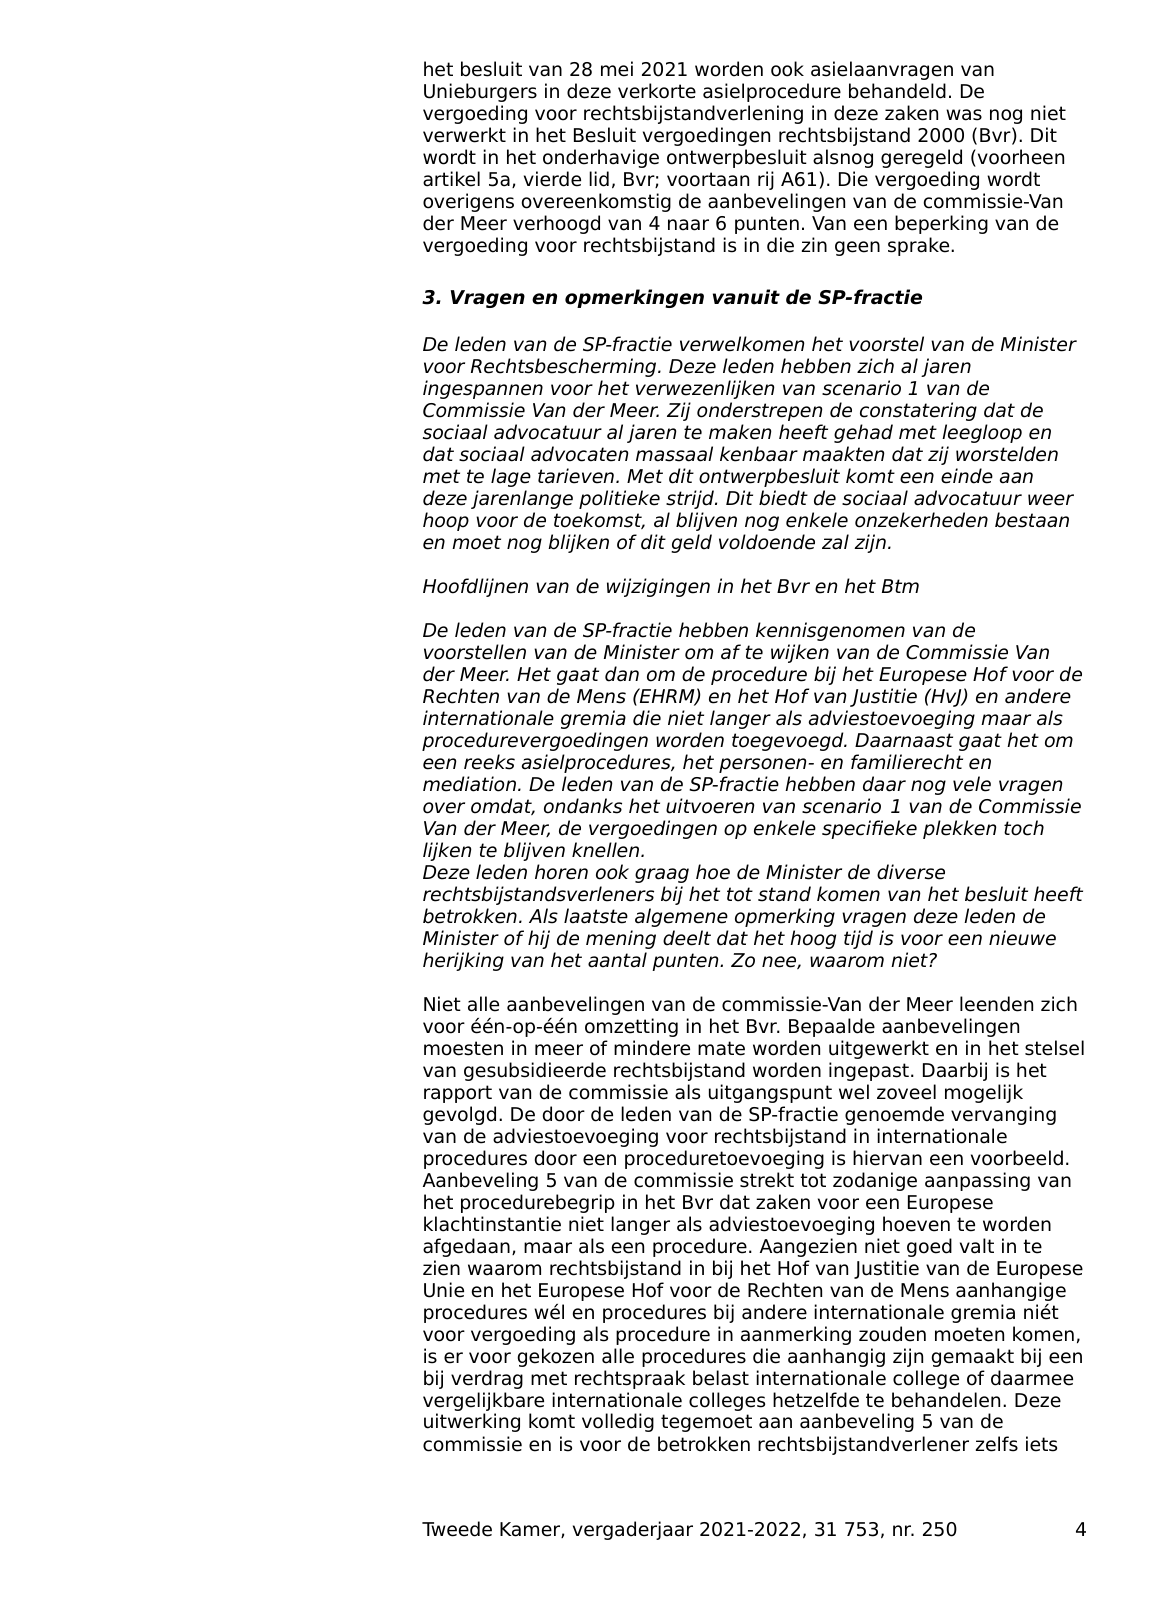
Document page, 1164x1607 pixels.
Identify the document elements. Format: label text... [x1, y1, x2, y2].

text het besluit van 28 mei 2021 worden ook asielaanvragen van Unieburgers in deze verkorte asielprocedure behandeld. De vergoeding voor rechtsbijstandverlening in deze zaken was nog niet verwerkt in het Besluit vergoedingen rechtsbijstand 2000 (Bvr). Dit wordt in het onderhavige ontwerpbesluit alsnog geregeld (voorheen artikel 5a, vierde lid, Bvr; voortaan rij A61). Die vergoeding wordt overigens overeenkomstig de aanbevelingen van de commissie-Van der Meer verhoogd van 4 naar 6 punten. Van een beperking van de vergoeding voor rechtsbijstand is in die zin geen sprake. [422, 59, 1087, 257]
text De leden van de SP-fractie hebben kennisgenomen van de voorstellen van de Minister om af te wijken van de Commissie Van der Meer. Het gaat dan om de procedure bij het Europese Hof voor de Rechten van de Mens (EHRM) en het Hof van Justitie (HvJ) en andere internationale gremia die niet langer als adviestoevoeging maar als procedurevergoedingen worden toegevoegd. Daarnaast gaat het om een reeks asielprocedures, het personen- en familierecht en mediation. De leden van de SP-fractie hebben daar nog vele vragen over omdat, ondanks het uitvoeren van scenario 1 van de Commissie Van der Meer, de vergoedingen op enkele specifieke plekken toch lijken te blijven knellen. [422, 620, 1087, 862]
text Niet alle aanbevelingen van de commissie-Van der Meer leenden zich voor één-op-één omzetting in het Bvr. Bepaalde aanbevelingen moesten in meer of mindere mate worden uitgewerkt en in het stelsel van gesubsidieerde rechtsbijstand worden ingepast. Daarbij is het rapport van de commissie als uitgangspunt wel zoveel mogelijk gevolgd. De door de leden van de SP-fractie genoemde vervanging van de adviestoevoeging voor rechtsbijstand in internationale procedures door een proceduretoevoeging is hiervan een voorbeeld. Aanbeveling 5 van de commissie strekt tot zodanige aanpassing van het procedurebegrip in het Bvr dat zaken voor een Europese klachtinstantie niet langer als adviestoevoeging hoeven te worden afgedaan, maar als een procedure. Aangezien niet goed valt in te zien waarom rechtsbijstand in bij het Hof van Justitie van de Europese Unie en het Europese Hof voor de Rechten van de Mens aanhangige procedures wél en procedures bij andere internationale gremia niét voor vergoeding als procedure in aanmerking zouden moeten komen, is er voor gekozen alle procedures die aanhangig zijn gemaakt bij een bij verdrag met rechtspraak belast internationale college of daarmee vergelijkbare internationale colleges hetzelfde te behandelen. Deze uitwerking komt volledig tegemoet aan aanbeveling 5 van de commissie en is voor de betrokken rechtsbijstandverlener zelfs iets [422, 994, 1087, 1455]
text Deze leden horen ook graag hoe de Minister de diverse rechtsbijstandsverleners bij het tot stand komen van het besluit heeft betrokken. Als laatste algemene opmerking vragen deze leden de Minister of hij de mening deelt dat het hoog tijd is voor een nieuwe herijking van het aantal punten. Zo nee, waarom niet? [422, 862, 1087, 972]
subtitle 3. Vragen en opmerkingen vanuit de SP-fractie [422, 287, 1087, 309]
subtitle Hoofdlijnen van de wijzigingen in het Bvr en het Btm [422, 576, 1087, 598]
text De leden van de SP-fractie verwelkomen het voorstel van de Minister voor Rechtsbescherming. Deze leden hebben zich al jaren ingespannen voor het verwezenlijken van scenario 1 van de Commissie Van der Meer. Zij onderstrepen de constatering dat de sociaal advocatuur al jaren te maken heeft gehad met leegloop en dat sociaal advocaten massaal kenbaar maakten dat zij worstelden met te lage tarieven. Met dit ontwerpbesluit komt een einde aan deze jarenlange politieke strijd. Dit biedt de sociaal advocatuur weer hoop voor de toekomst, al blijven nog enkele onzekerheden bestaan en moet nog blijken of dit geld voldoende zal zijn. [422, 334, 1087, 554]
